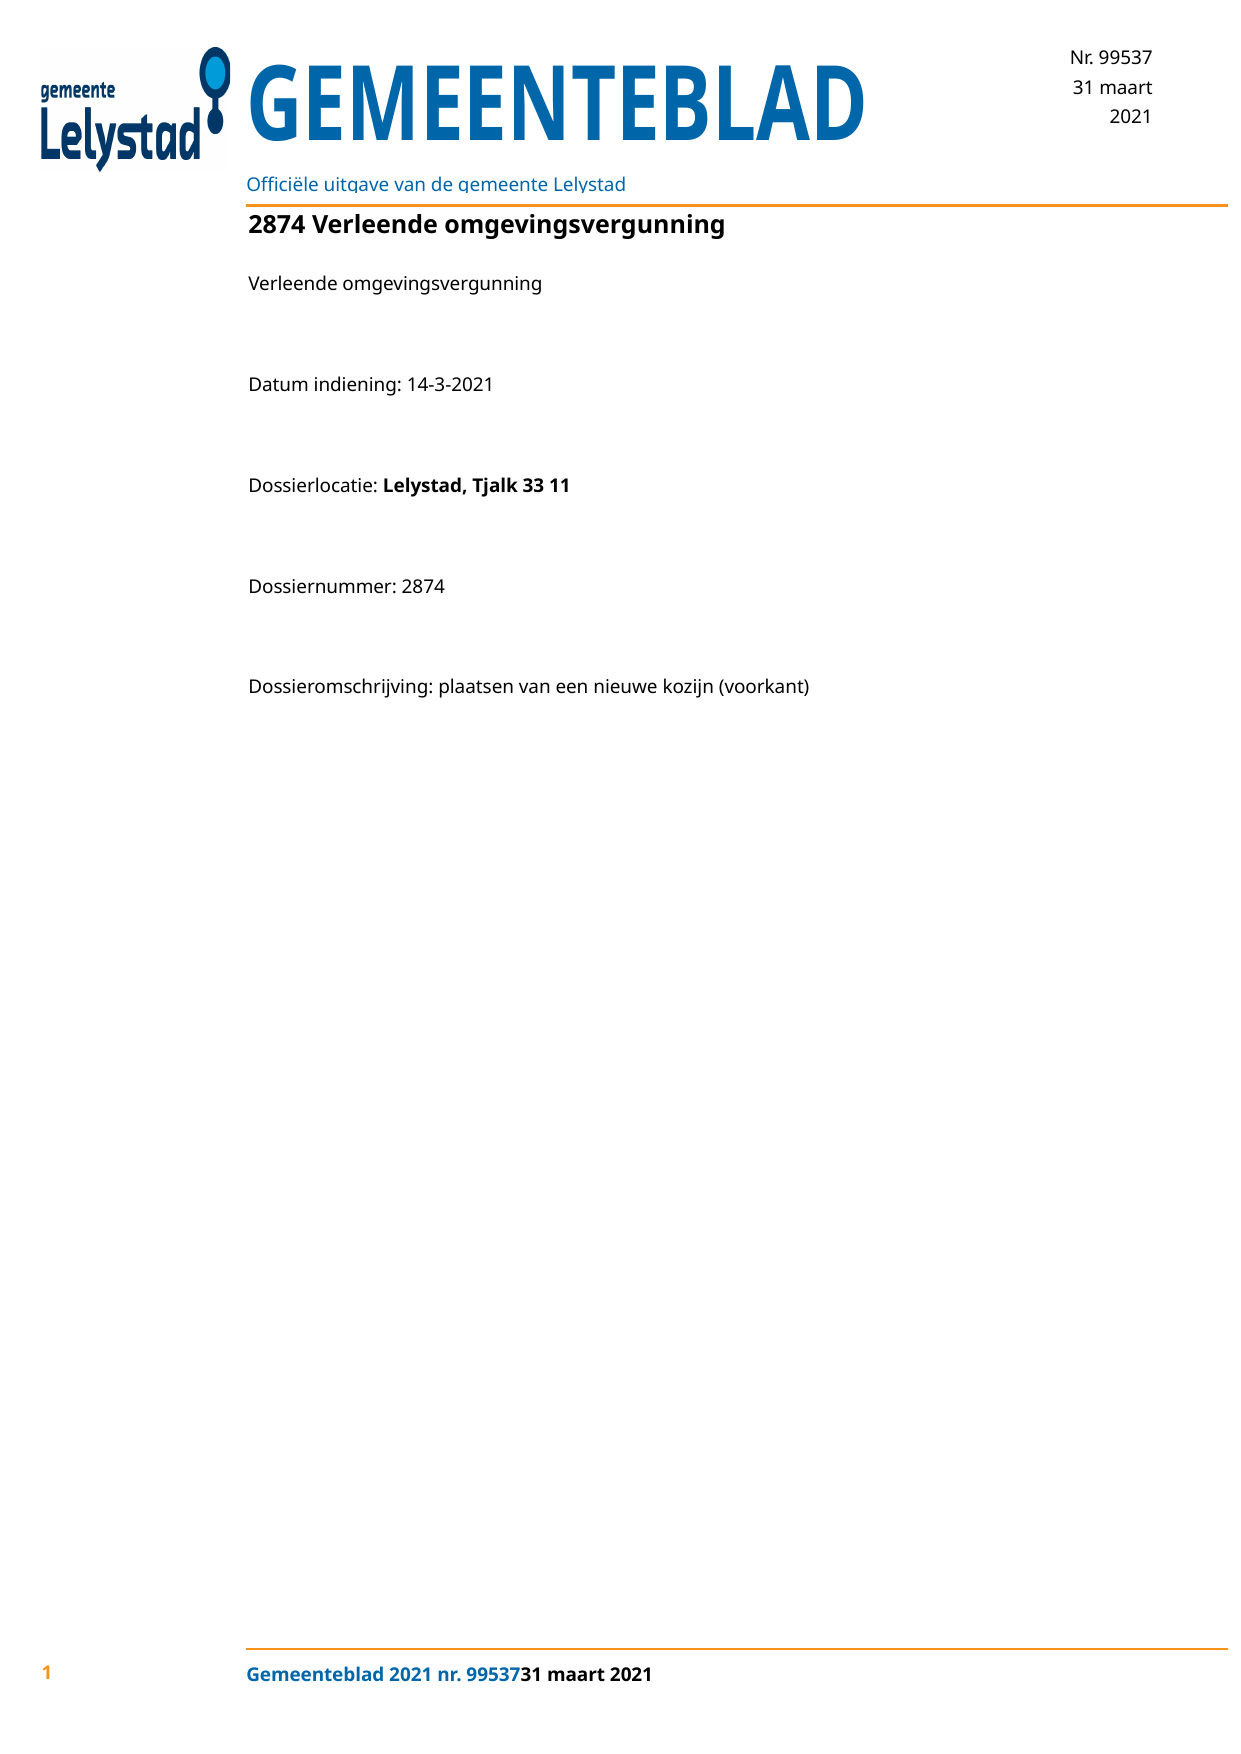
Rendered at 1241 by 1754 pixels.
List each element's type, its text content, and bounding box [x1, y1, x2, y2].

text Dossieromschrijving: plaatsen van een nieuwe kozijn (voorkant) [248, 674, 1152, 699]
text Verleende omgevingsvergunning [248, 270, 1152, 296]
text Dossiernummer: 2874 [248, 573, 1152, 598]
picture [41, 47, 231, 172]
text Dossierlocatie: Lelystad, Tjalk 33 11 [248, 472, 1152, 498]
text 2874 Verleende omgevingsvergunning [248, 207, 1152, 241]
text Datum indiening: 14-3-2021 [248, 371, 1152, 397]
